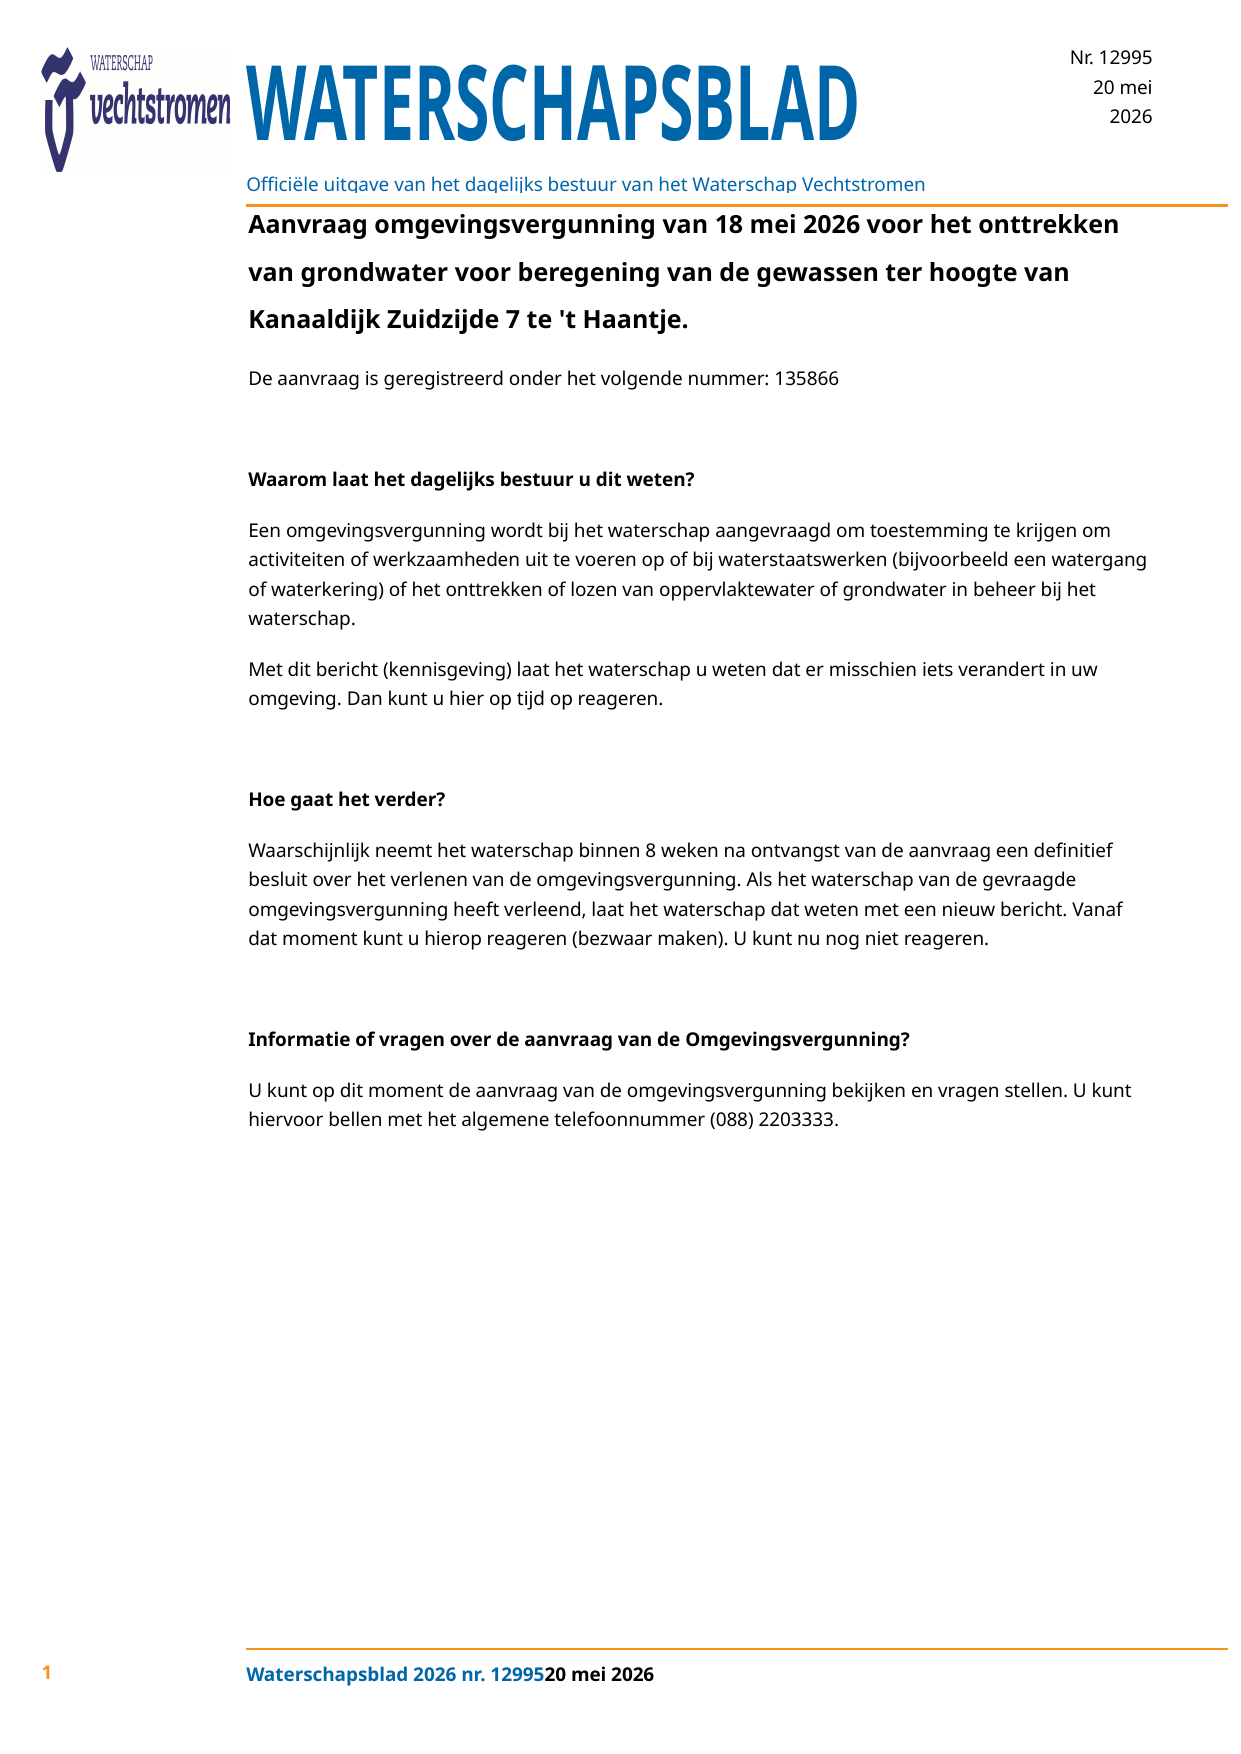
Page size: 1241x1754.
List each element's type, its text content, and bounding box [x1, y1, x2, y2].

text De aanvraag is geregistreerd onder het volgende nummer: 135866 [248, 366, 1152, 391]
text Waarschijnlijk neemt het waterschap binnen 8 weken na ontvangst van de aanvraag een definitief besluit over het verlenen van de omgevingsvergunning. Als het waterschap van de gevraagde omgevingsvergunning heeft verleend, laat het waterschap dat weten met een nieuw bericht. Vanaf dat moment kunt u hierop reageren (bezwaar maken). U kunt nu nog niet reageren. [248, 837, 1152, 951]
text Waarom laat het dagelijks bestuur u dit weten? [248, 466, 1152, 492]
text Aanvraag omgevingsvergunning van 18 mei 2026 voor het onttrekken van grondwater voor beregening van de gewassen ter hoogte van Kanaaldijk Zuidzijde 7 te 't Haantje. [248, 207, 1152, 336]
text Hoe gaat het verder? [248, 786, 1152, 812]
text Een omgevingsvergunning wordt bij het waterschap aangevraagd om toestemming te krijgen om activiteiten of werkzaamheden uit te voeren op of bij waterstaatswerken (bijvoorbeeld een watergang of waterkering) of het onttrekken of lozen van oppervlaktewater of grondwater in beheer bij het waterschap. [248, 517, 1152, 631]
picture [41, 47, 231, 172]
text U kunt op dit moment de aanvraag van de omgevingsvergunning bekijken en vragen stellen. U kunt hiervoor bellen met het algemene telefoonnummer (088) 2203333. [248, 1077, 1152, 1132]
text Met dit bericht (kennisgeving) laat het waterschap u weten dat er misschien iets verandert in uw omgeving. Dan kunt u hier op tijd op reageren. [248, 656, 1152, 711]
text Informatie of vragen over de aanvraag van de Omgevingsvergunning? [248, 1026, 1152, 1052]
